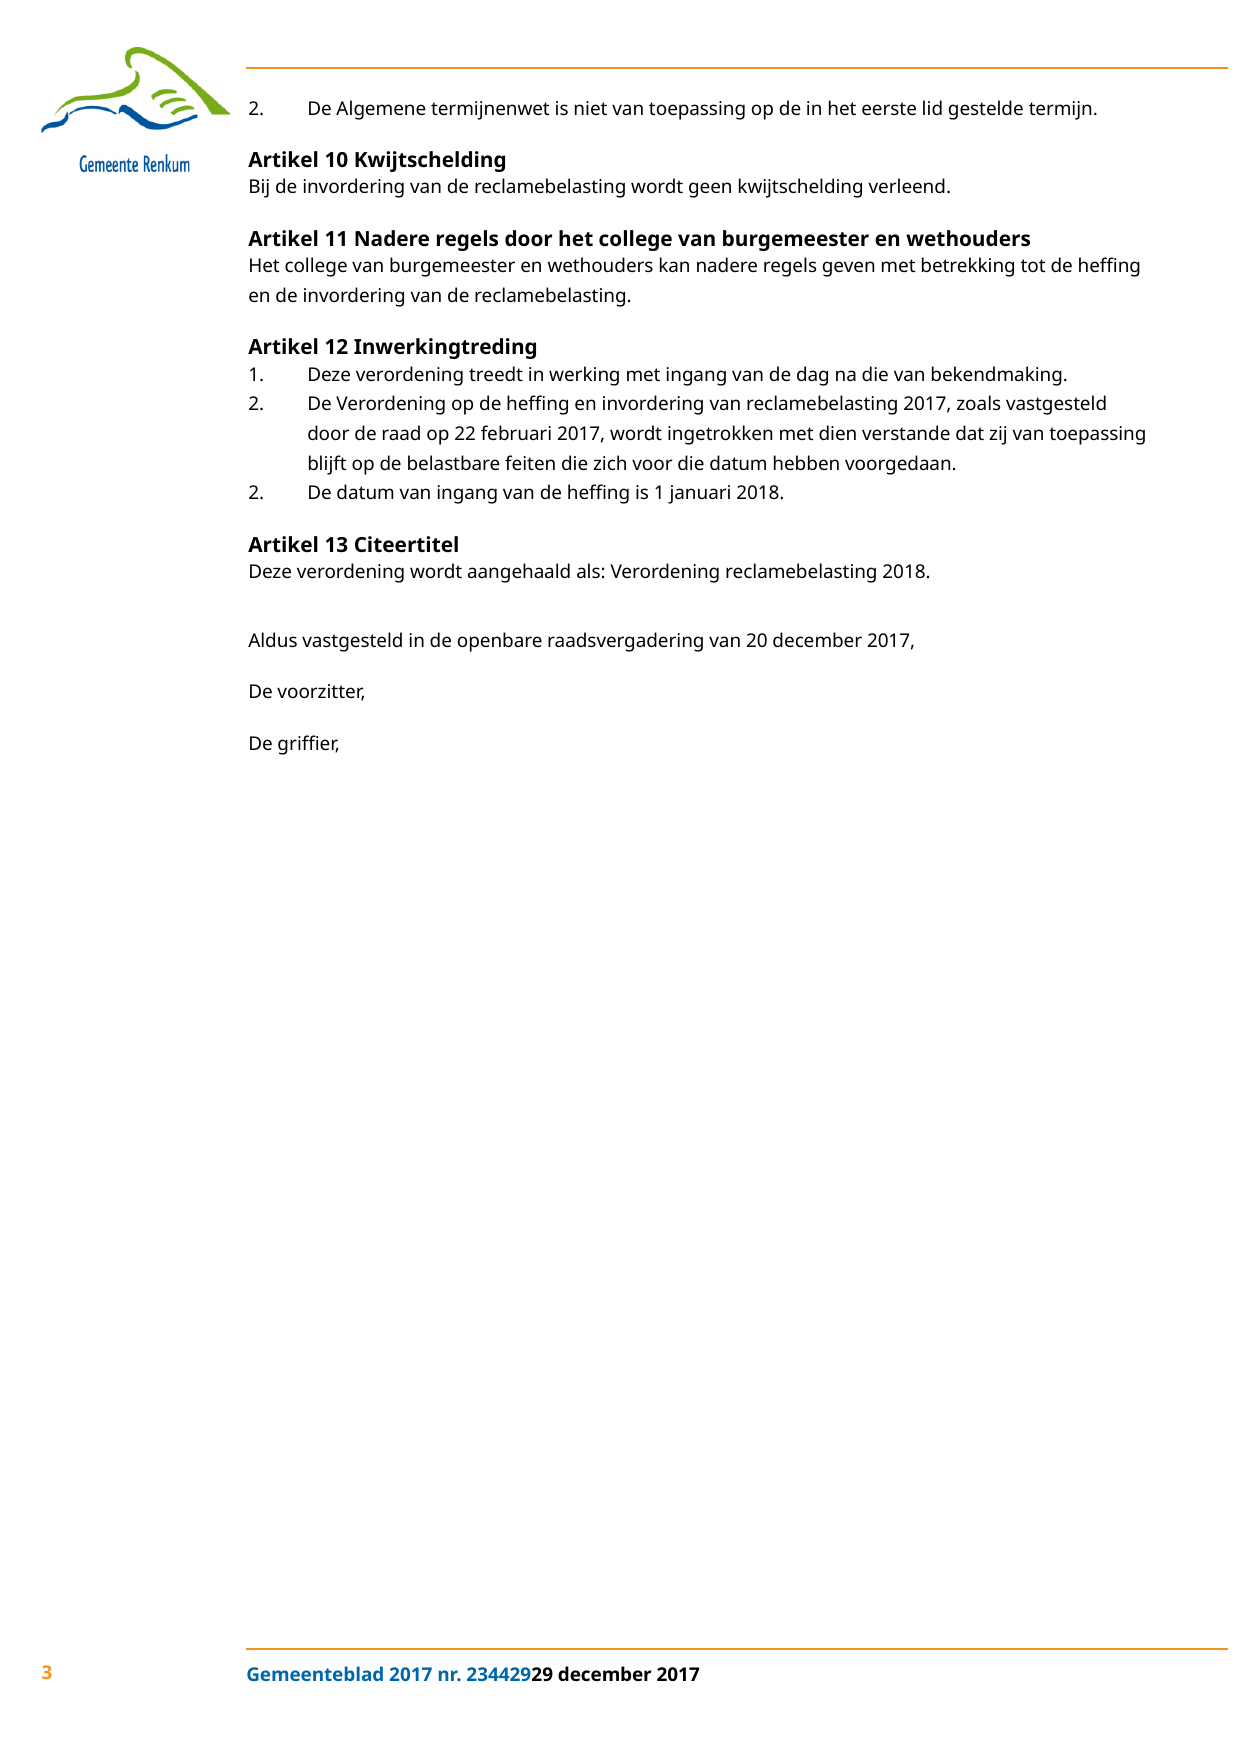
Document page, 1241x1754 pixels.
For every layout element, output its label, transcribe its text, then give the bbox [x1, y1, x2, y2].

list De Algemene termijnenwet is niet van toepassing op de in het eerste lid gestelde termijn. [248, 95, 1152, 121]
text Artikel 11 Nadere regels door het college van burgemeester en wethouders [248, 224, 1152, 252]
text De griffier, [248, 730, 1152, 756]
text Deze verordening wordt aangehaald als: Verordening reclamebelasting 2018. [248, 558, 1152, 584]
text Aldus vastgesteld in de openbare raadsvergadering van 20 december 2017, [248, 627, 1152, 653]
text Artikel 12 Inwerkingtreding [248, 332, 1152, 361]
text Het college van burgemeester en wethouders kan nadere regels geven met betrekking tot de heffing en de invordering van de reclamebelasting. [248, 252, 1152, 308]
picture [41, 47, 231, 172]
list Deze verordening treedt in werking met ingang van de dag na die van bekendmaking. [248, 361, 1152, 387]
text Bij de invordering van de reclamebelasting wordt geen kwijtschelding verleend. [248, 174, 1152, 199]
text De voorzitter, [248, 678, 1152, 704]
list De Verordening op de heffing en invordering van reclamebelasting 2017, zoals vastgesteld door de raad op 22 februari 2017, wordt ingetrokken met dien verstande dat zij van toepassing blijft op de belastbare feiten die zich voor die datum hebben voorgedaan. [248, 391, 1152, 475]
text Artikel 10 Kwijtschelding [248, 145, 1152, 174]
text Artikel 13 Citeertitel [248, 530, 1152, 558]
list De datum van ingang van de heffing is 1 januari 2018. [248, 479, 1152, 505]
